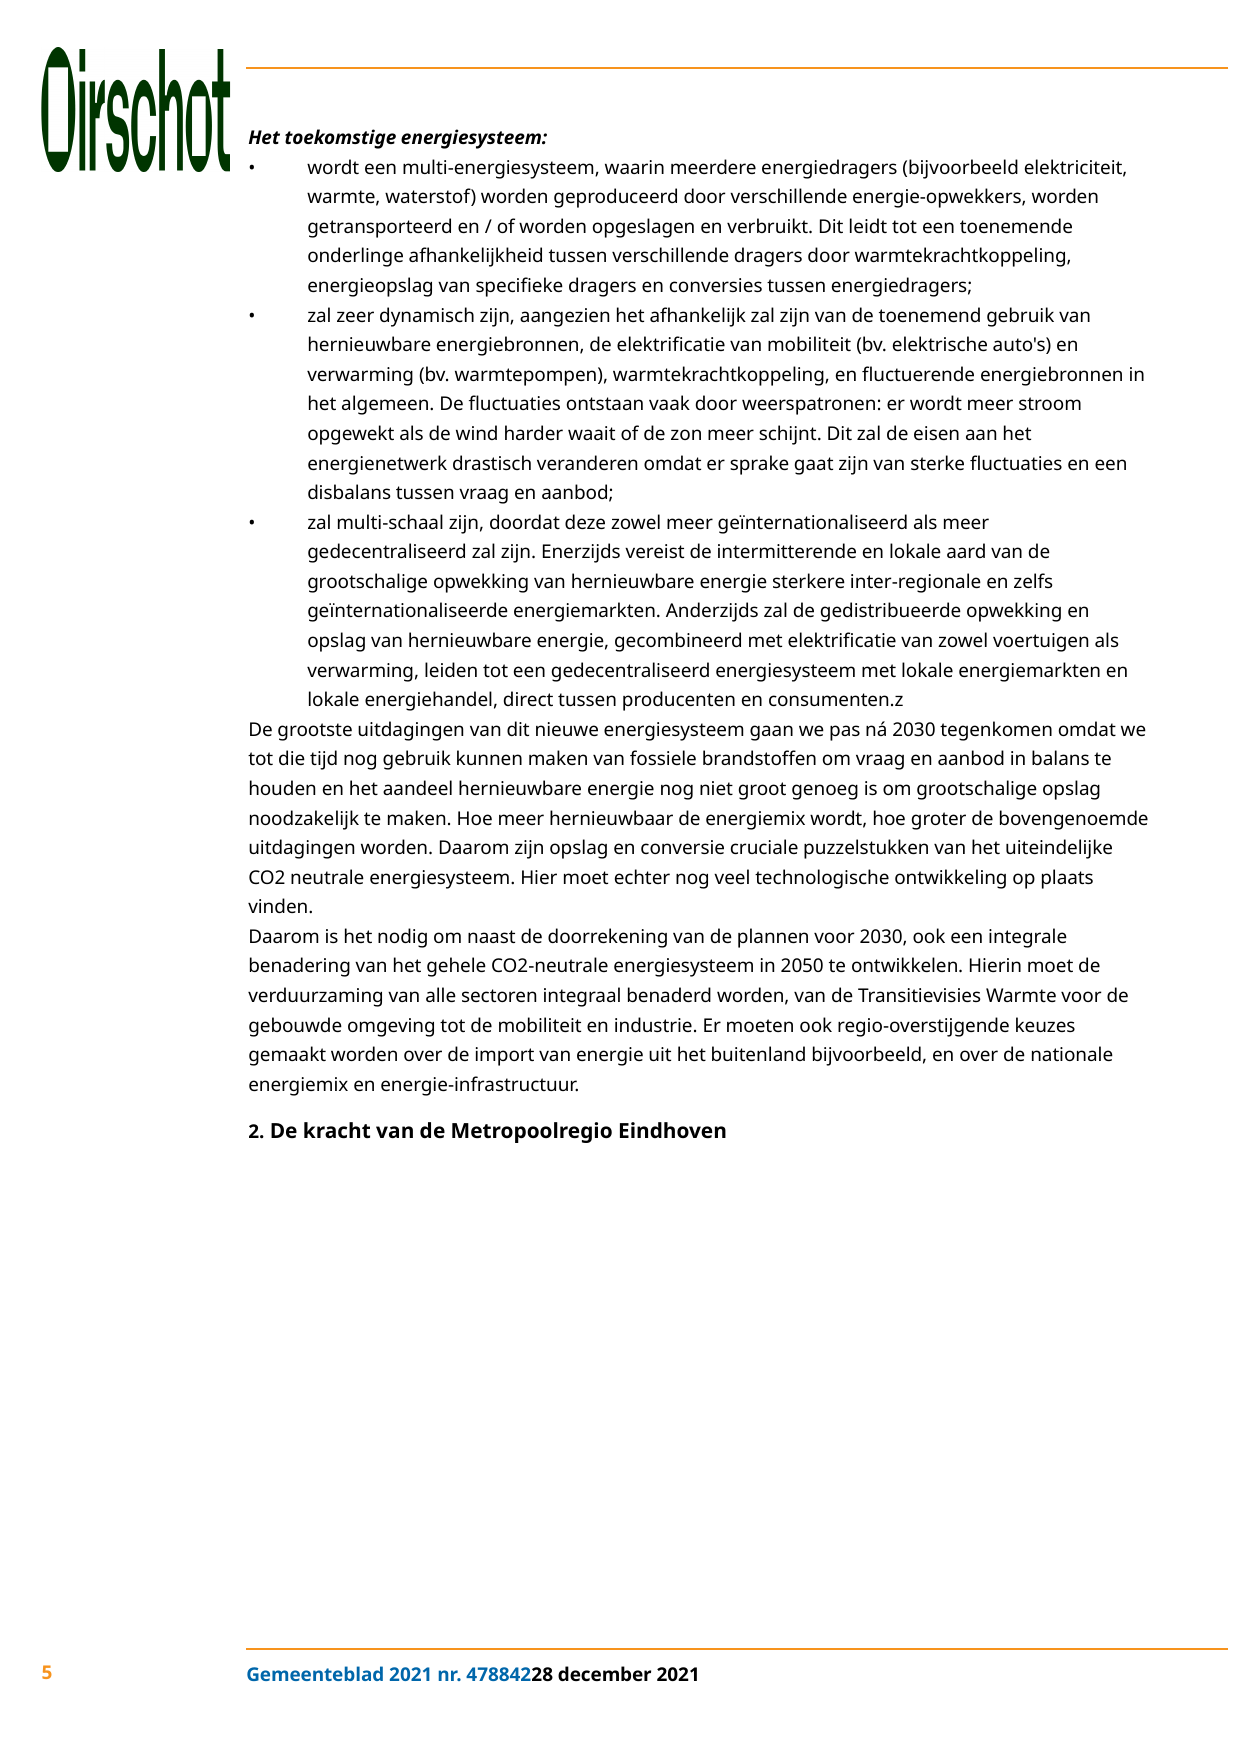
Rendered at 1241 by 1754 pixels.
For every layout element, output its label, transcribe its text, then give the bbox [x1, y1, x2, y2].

list zal zeer dynamisch zijn, aangezien het afhankelijk zal zijn van de toenemend gebruik van hernieuwbare energiebronnen, de elektrificatie van mobiliteit (bv. elektrische auto's) en verwarming (bv. warmtepompen), warmtekrachtkoppeling, en fluctuerende energiebronnen in het algemeen. De fluctuaties ontstaan vaak door weerspatronen: er wordt meer stroom opgewekt als de wind harder waait of de zon meer schijnt. Dit zal de eisen aan het energienetwerk drastisch veranderen omdat er sprake gaat zijn van sterke fluctuaties en een disbalans tussen vraag en aanbod; [248, 302, 1152, 505]
list wordt een multi-energiesysteem, waarin meerdere energiedragers (bijvoorbeeld elektriciteit, warmte, waterstof) worden geproduceerd door verschillende energie-opwekkers, worden getransporteerd en / of worden opgeslagen en verbruikt. Dit leidt tot een toenemende onderlinge afhankelijkheid tussen verschillende dragers door warmtekrachtkoppeling, energieopslag van specifieke dragers en conversies tussen energiedragers; [248, 154, 1152, 298]
text 2. De kracht van de Metropoolregio Eindhoven [248, 1117, 1152, 1145]
text De grootste uitdagingen van dit nieuwe energiesysteem gaan we pas ná 2030 tegenkomen omdat we tot die tijd nog gebruik kunnen maken van fossiele brandstoffen om vraag en aanbod in balans te houden en het aandeel hernieuwbare energie nog niet groot genoeg is om grootschalige opslag noodzakelijk te maken. Hoe meer hernieuwbaar de energiemix wordt, hoe groter de bovengenoemde uitdagingen worden. Daarom zijn opslag en conversie cruciale puzzelstukken van het uiteindelijke CO2 neutrale energiesysteem. Hier moet echter nog veel technologische ontwikkeling op plaats vinden. [248, 716, 1152, 919]
list zal multi-schaal zijn, doordat deze zowel meer geïnternationaliseerd als meer gedecentraliseerd zal zijn. Enerzijds vereist de intermitterende en lokale aard van de grootschalige opwekking van hernieuwbare energie sterkere inter-regionale en zelfs geïnternationaliseerde energiemarkten. Anderzijds zal de gedistribueerde opwekking en opslag van hernieuwbare energie, gecombineerd met elektrificatie van zowel voertuigen als verwarming, leiden tot een gedecentraliseerd energiesysteem met lokale energiemarkten en lokale energiehandel, direct tussen producenten en consumenten.z [248, 509, 1152, 712]
text Daarom is het nodig om naast de doorrekening van de plannen voor 2030, ook een integrale benadering van het gehele CO2-neutrale energiesysteem in 2050 te ontwikkelen. Hierin moet de verduurzaming van alle sectoren integraal benaderd worden, van de Transitievisies Warmte voor de gebouwde omgeving tot de mobiliteit en industrie. Er moeten ook regio-overstijgende keuzes gemaakt worden over de import van energie uit het buitenland bijvoorbeeld, en over de nationale energiemix en energie-infrastructuur. [248, 923, 1152, 1097]
picture [41, 47, 231, 172]
text Het toekomstige energiesysteem: [248, 124, 1152, 150]
